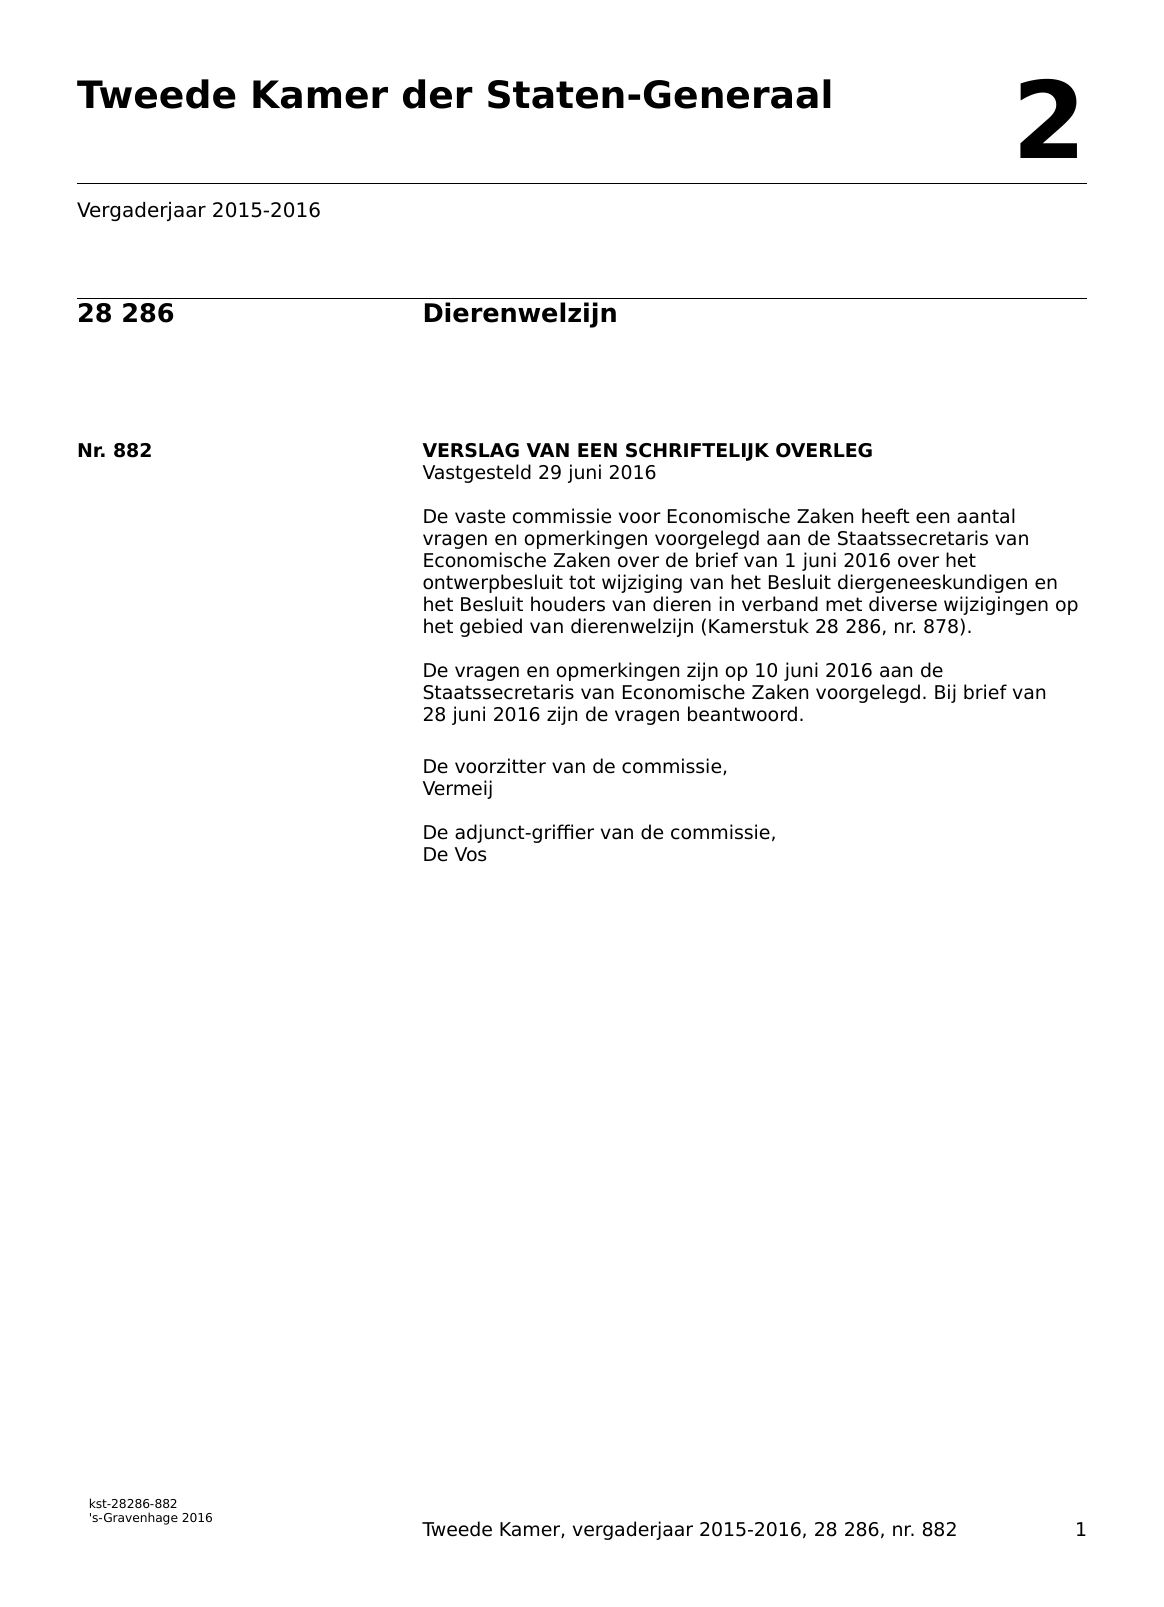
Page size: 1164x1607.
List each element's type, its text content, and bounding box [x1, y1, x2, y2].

text De vragen en opmerkingen zijn op 10 juni 2016 aan de Staatssecretaris van Economische Zaken voorgelegd. Bij brief van 28 juni 2016 zijn de vragen beantwoord. [422, 660, 1087, 726]
subtitle Nr. 882 VERSLAG VAN EEN SCHRIFTELIJK OVERLEG [77, 440, 1087, 462]
subtitle 28 286 Dierenwelzijn [77, 299, 1087, 329]
text kst-28286-882 [88, 1497, 323, 1511]
text De vaste commissie voor Economische Zaken heeft een aantal vragen en opmerkingen voorgelegd aan de Staatssecretaris van Economische Zaken over de brief van 1 juni 2016 over het ontwerpbesluit tot wijziging van het Besluit diergeneeskundigen en het Besluit houders van dieren in verband met diverse wijzigingen op het gebied van dierenwelzijn (Kamerstuk 28 286, nr. 878). [422, 506, 1087, 638]
table_header Tweede Kamer der Staten-Generaal [77, 59, 886, 183]
text Vastgesteld 29 juni 2016 [422, 462, 1087, 484]
table_cell Vergaderjaar 2015-2016 [77, 184, 1087, 298]
text De voorzitter van de commissie, Vermeij [422, 756, 1087, 800]
text De adjunct-griffier van de commissie, De Vos [422, 822, 1087, 866]
text 's-Gravenhage 2016 [88, 1511, 323, 1525]
table_header 2 [886, 59, 1087, 183]
